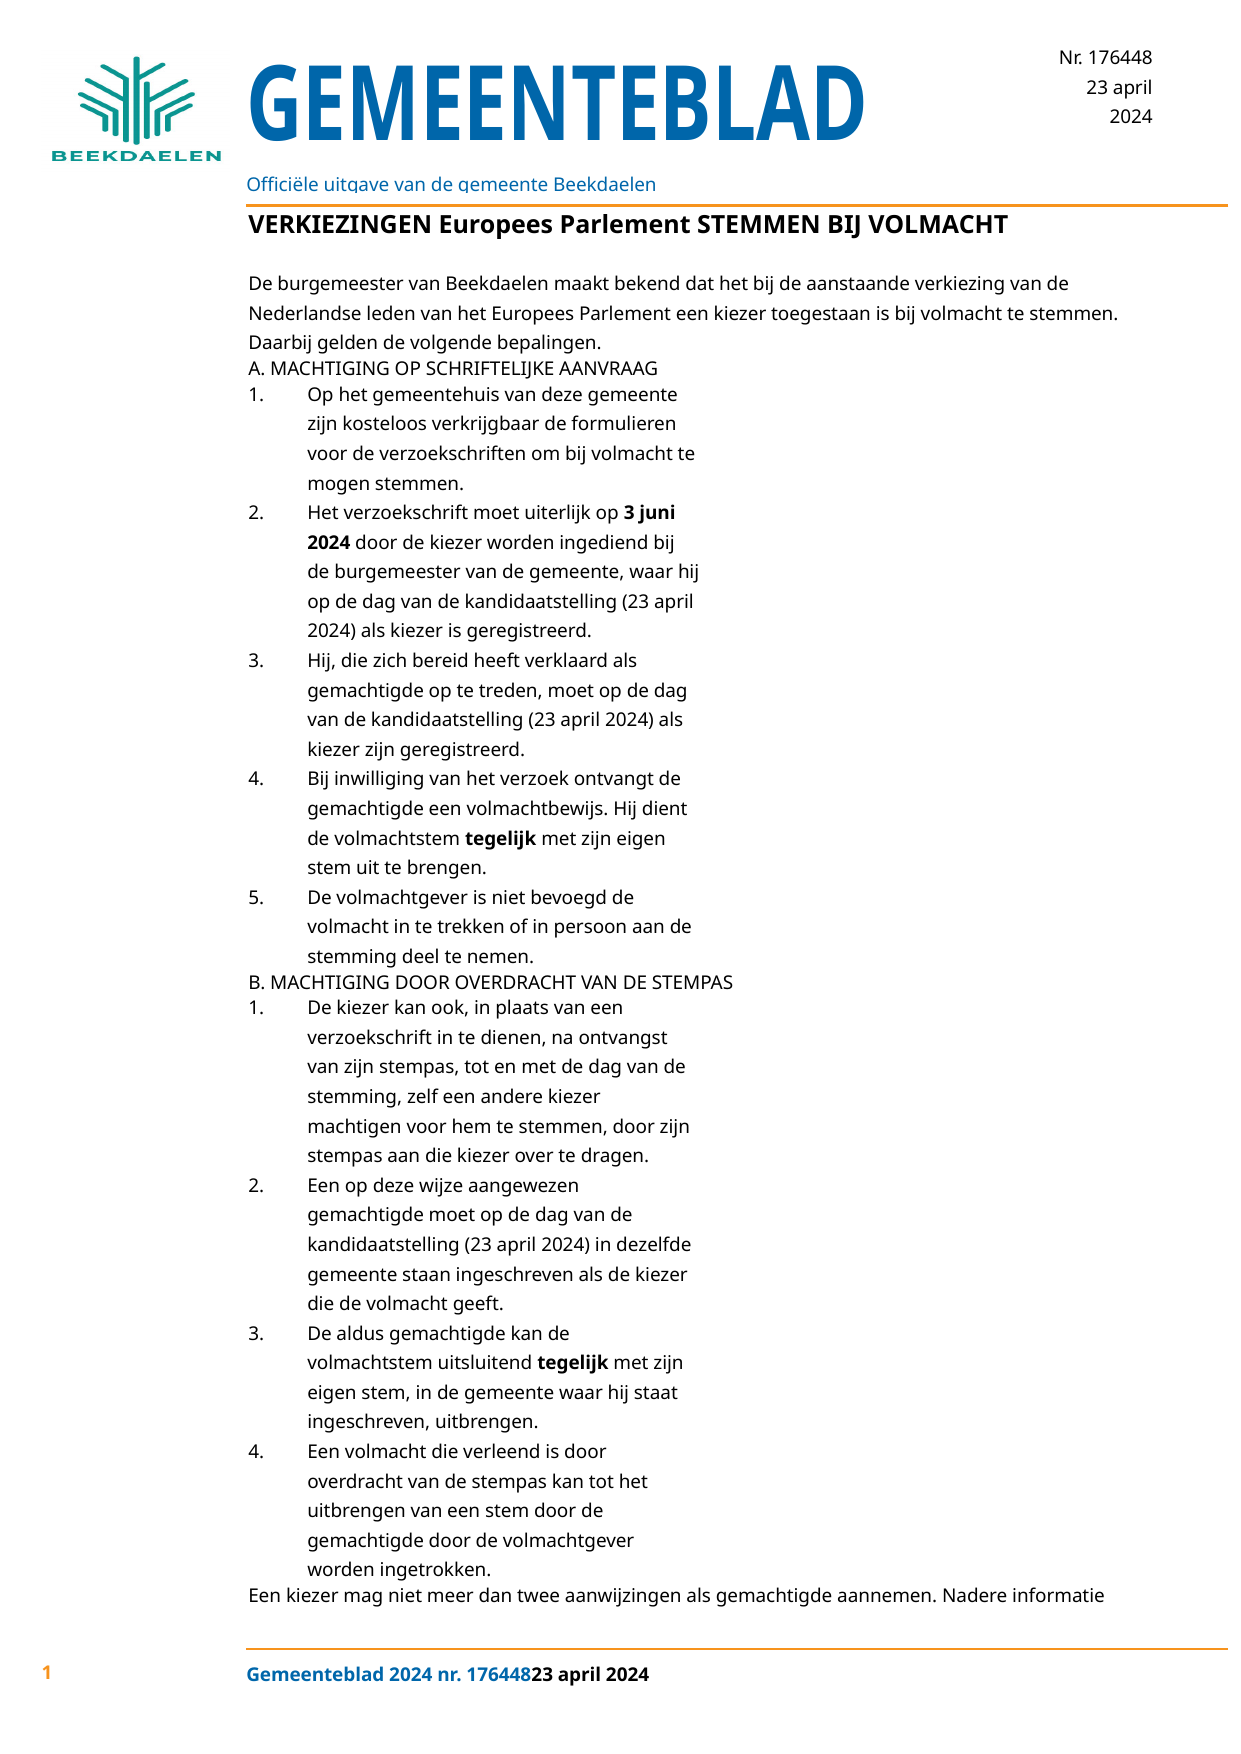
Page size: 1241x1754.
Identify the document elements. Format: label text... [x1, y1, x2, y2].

table_cell [700, 381, 1152, 969]
table_header De burgemeester van Beekdaelen maakt bekend dat het bij de aanstaande verkiezing van de Nederlandse leden van het Europees Parlement een kiezer toegestaan is bij volmacht te stemmen. Daarbij gelden de volgende bepalingen. [248, 270, 1152, 355]
table_cell Een kiezer mag niet meer dan twee aanwijzingen als gemachtigde aannemen. Nadere informatie [248, 1583, 1152, 1608]
table_cell [700, 995, 1152, 1582]
table_cell A. MACHTIGING OP SCHRIFTELIJKE AANVRAAG [248, 355, 1152, 381]
table_cell Op het gemeentehuis van deze gemeente zijn kosteloos verkrijgbaar de formulieren voor de verzoekschriften om bij volmacht te mogen stemmen. Het verzoekschrift moet uiterlijk op 3 juni 2024 door de kiezer worden ingediend bij de burgemeester van de gemeente, waar hij op de dag van de kandidaatstelling (23 april 2024) als kiezer is geregistreerd. Hij, die zich bereid heeft verklaard als gemachtigde op te treden, moet op de dag van de kandidaatstelling (23 april 2024) als kiezer zijn geregistreerd. Bij inwilliging van het verzoek ontvangt de gemachtigde een volmachtbewijs. Hij dient de volmachtstem tegelijk met zijn eigen stem uit te brengen. De volmachtgever is niet bevoegd de volmacht in te trekken of in persoon aan de stemming deel te nemen. [248, 381, 700, 969]
table_cell De kiezer kan ook, in plaats van een verzoekschrift in te dienen, na ontvangst van zijn stempas, tot en met de dag van de stemming, zelf een andere kiezer machtigen voor hem te stemmen, door zijn stempas aan die kiezer over te dragen. Een op deze wijze aangewezen gemachtigde moet op de dag van de kandidaatstelling (23 april 2024) in dezelfde gemeente staan ingeschreven als de kiezer die de volmacht geeft. De aldus gemachtigde kan de volmachtstem uitsluitend tegelijk met zijn eigen stem, in de gemeente waar hij staat ingeschreven, uitbrengen. Een volmacht die verleend is door overdracht van de stempas kan tot het uitbrengen van een stem door de gemachtigde door de volmachtgever worden ingetrokken. [248, 995, 700, 1582]
text VERKIEZINGEN Europees Parlement STEMMEN BIJ VOLMACHT [248, 207, 1152, 241]
table_cell B. MACHTIGING DOOR OVERDRACHT VAN DE STEMPAS [248, 969, 1152, 994]
picture [41, 47, 231, 172]
